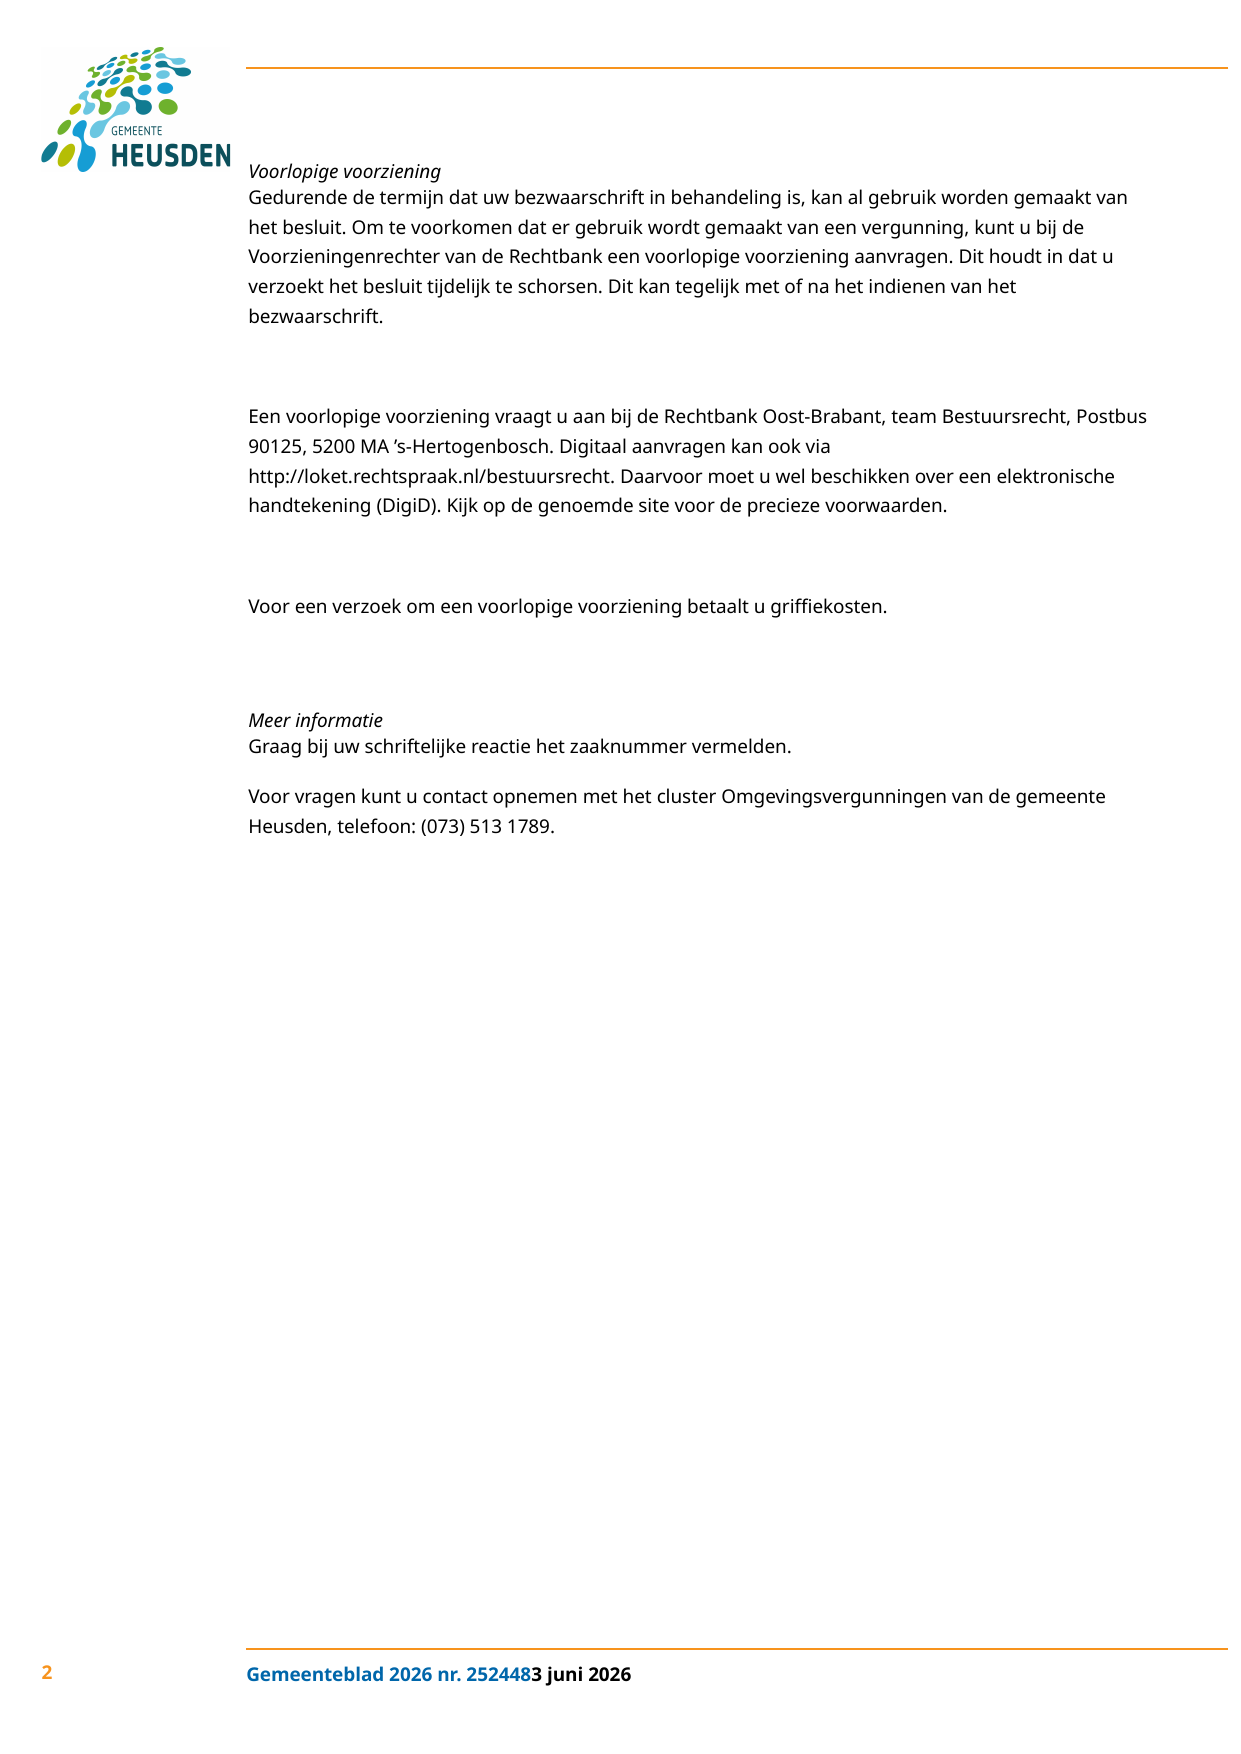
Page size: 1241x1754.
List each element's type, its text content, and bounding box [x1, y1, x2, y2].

text Graag bij uw schriftelijke reactie het zaaknummer vermelden. [248, 733, 1152, 759]
text Voorlopige voorziening [248, 159, 1152, 184]
text Gedurende de termijn dat uw bezwaarschrift in behandeling is, kan al gebruik worden gemaakt van het besluit. Om te voorkomen dat er gebruik wordt gemaakt van een vergunning, kunt u bij de Voorzieningenrechter van de Rechtbank een voorlopige voorziening aanvragen. Dit houdt in dat u verzoekt het besluit tijdelijk te schorsen. Dit kan tegelijk met of na het indienen van het bezwaarschrift. [248, 184, 1152, 328]
text Meer informatie [248, 708, 1152, 733]
picture [41, 47, 231, 172]
text Voor vragen kunt u contact opnemen met het cluster Omgevingsvergunningen van de gemeente Heusden, telefoon: (073) 513 1789. [248, 784, 1152, 839]
text Een voorlopige voorziening vraagt u aan bij de Rechtbank Oost-Brabant, team Bestuursrecht, Postbus 90125, 5200 MA ’s-Hertogenbosch. Digitaal aanvragen kan ook via http://loket.rechtspraak.nl/bestuursrecht. Daarvoor moet u wel beschikken over een elektronische handtekening (DigiD). Kijk op de genoemde site voor de precieze voorwaarden. [248, 404, 1152, 518]
text Voor een verzoek om een voorlopige voorziening betaalt u griffiekosten. [248, 593, 1152, 619]
